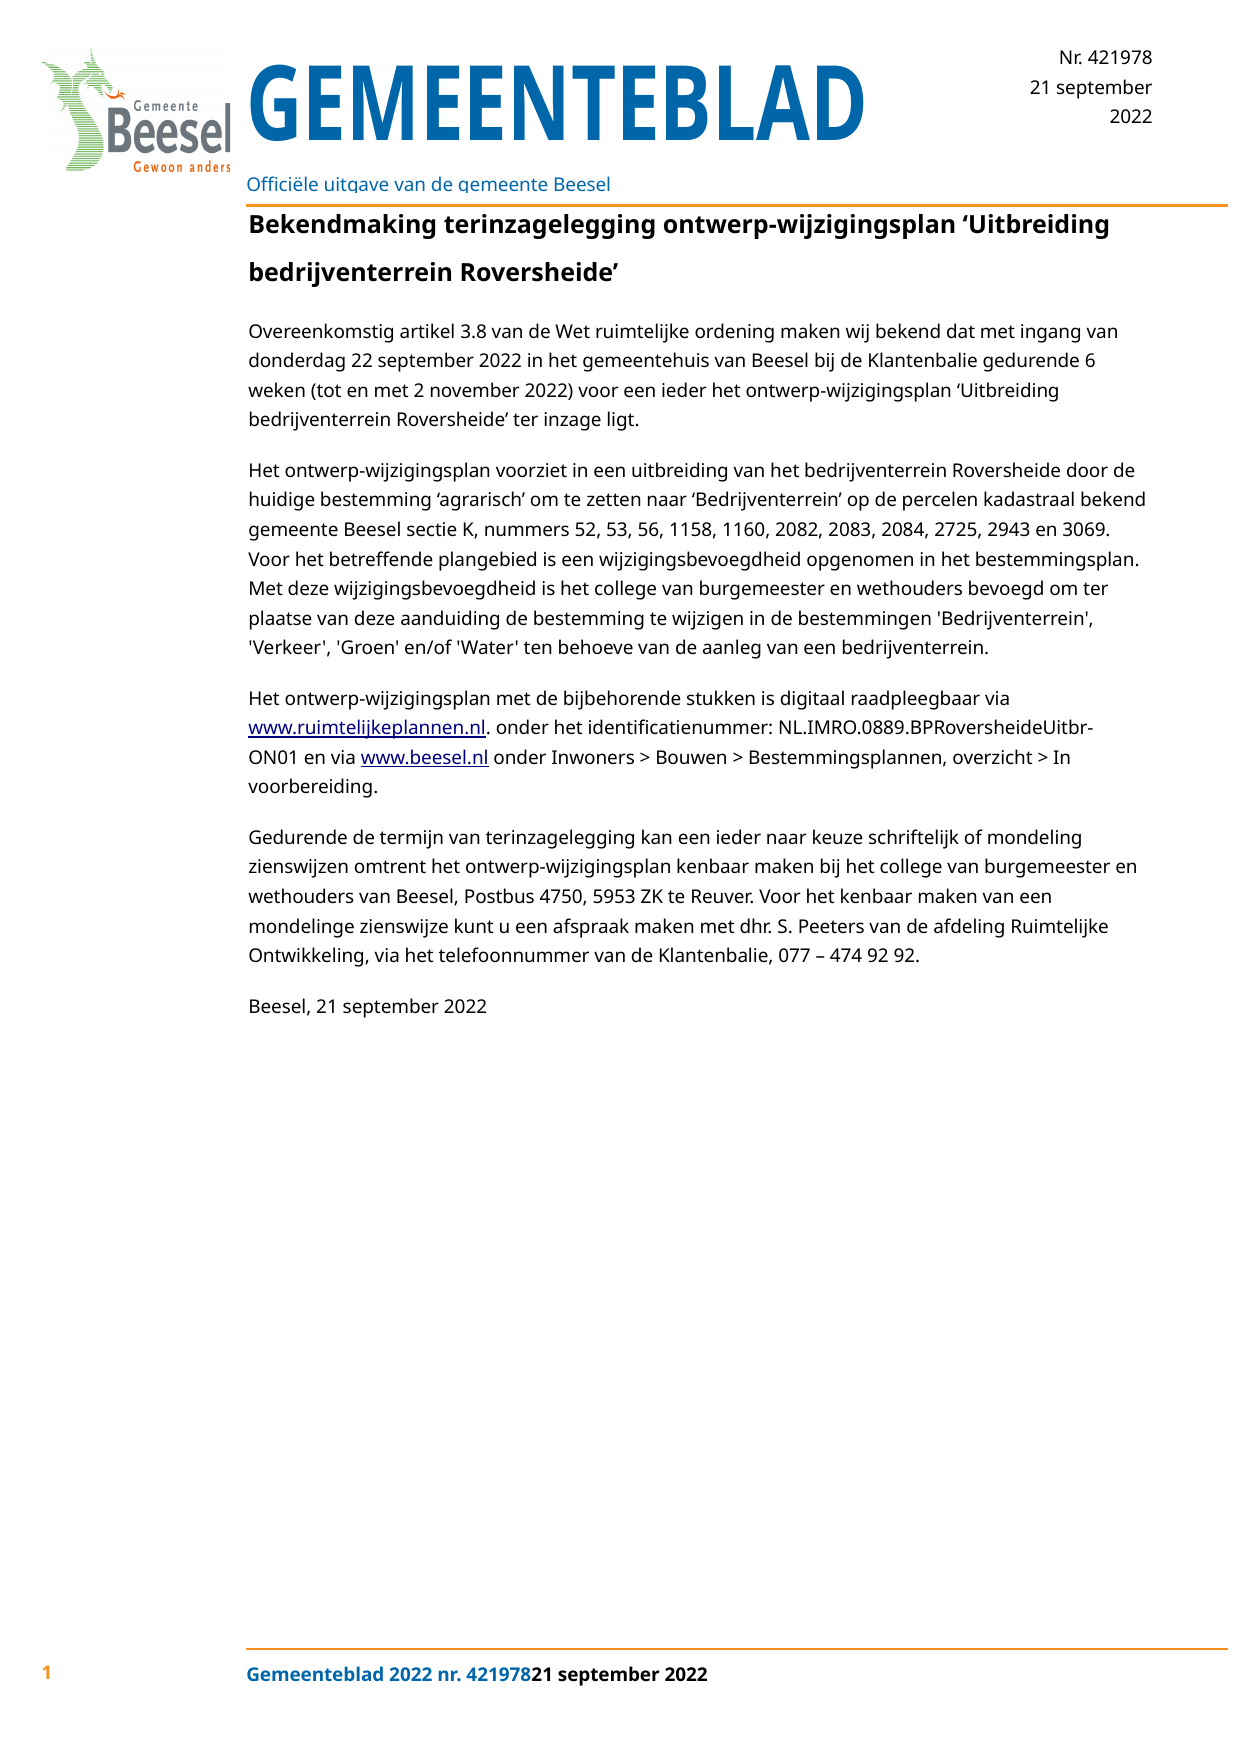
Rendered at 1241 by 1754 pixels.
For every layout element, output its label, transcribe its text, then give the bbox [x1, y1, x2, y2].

text Gedurende de termijn van terinzagelegging kan een ieder naar keuze schriftelijk of mondeling zienswijzen omtrent het ontwerp-wijzigingsplan kenbaar maken bij het college van burgemeester en wethouders van Beesel, Postbus 4750, 5953 ZK te Reuver. Voor het kenbaar maken van een mondelinge zienswijze kunt u een afspraak maken met dhr. S. Peeters van de afdeling Ruimtelijke Ontwikkeling, via het telefoonnummer van de Klantenbalie, 077 – 474 92 92. [248, 824, 1152, 968]
text Het ontwerp-wijzigingsplan met de bijbehorende stukken is digitaal raadpleegbaar via www.ruimtelijkeplannen.nl. onder het identificatienummer: NL.IMRO.0889.BPRoversheideUitbr-ON01 en via www.beesel.nl onder Inwoners > Bouwen > Bestemmingsplannen, overzicht > In voorbereiding. [248, 685, 1152, 799]
text Overeenkomstig artikel 3.8 van de Wet ruimtelijke ordening maken wij bekend dat met ingang van donderdag 22 september 2022 in het gemeentehuis van Beesel bij de Klantenbalie gedurende 6 weken (tot en met 2 november 2022) voor een ieder het ontwerp-wijzigingsplan ‘Uitbreiding bedrijventerrein Roversheide’ ter inzage ligt. [248, 318, 1152, 432]
text Beesel, 21 september 2022 [248, 993, 1152, 1019]
text Bekendmaking terinzagelegging ontwerp-wijzigingsplan ‘Uitbreiding bedrijventerrein Roversheide’ [248, 207, 1152, 288]
text Het ontwerp-wijzigingsplan voorziet in een uitbreiding van het bedrijventerrein Roversheide door de huidige bestemming ‘agrarisch’ om te zetten naar ‘Bedrijventerrein’ op de percelen kadastraal bekend gemeente Beesel sectie K, nummers 52, 53, 56, 1158, 1160, 2082, 2083, 2084, 2725, 2943 en 3069. Voor het betreffende plangebied is een wijzigingsbevoegdheid opgenomen in het bestemmingsplan. Met deze wijzigingsbevoegdheid is het college van burgemeester en wethouders bevoegd om ter plaatse van deze aanduiding de bestemming te wijzigen in de bestemmingen 'Bedrijventerrein', 'Verkeer', 'Groen' en/of 'Water' ten behoeve van de aanleg van een bedrijventerrein. [248, 457, 1152, 660]
picture [41, 47, 231, 172]
